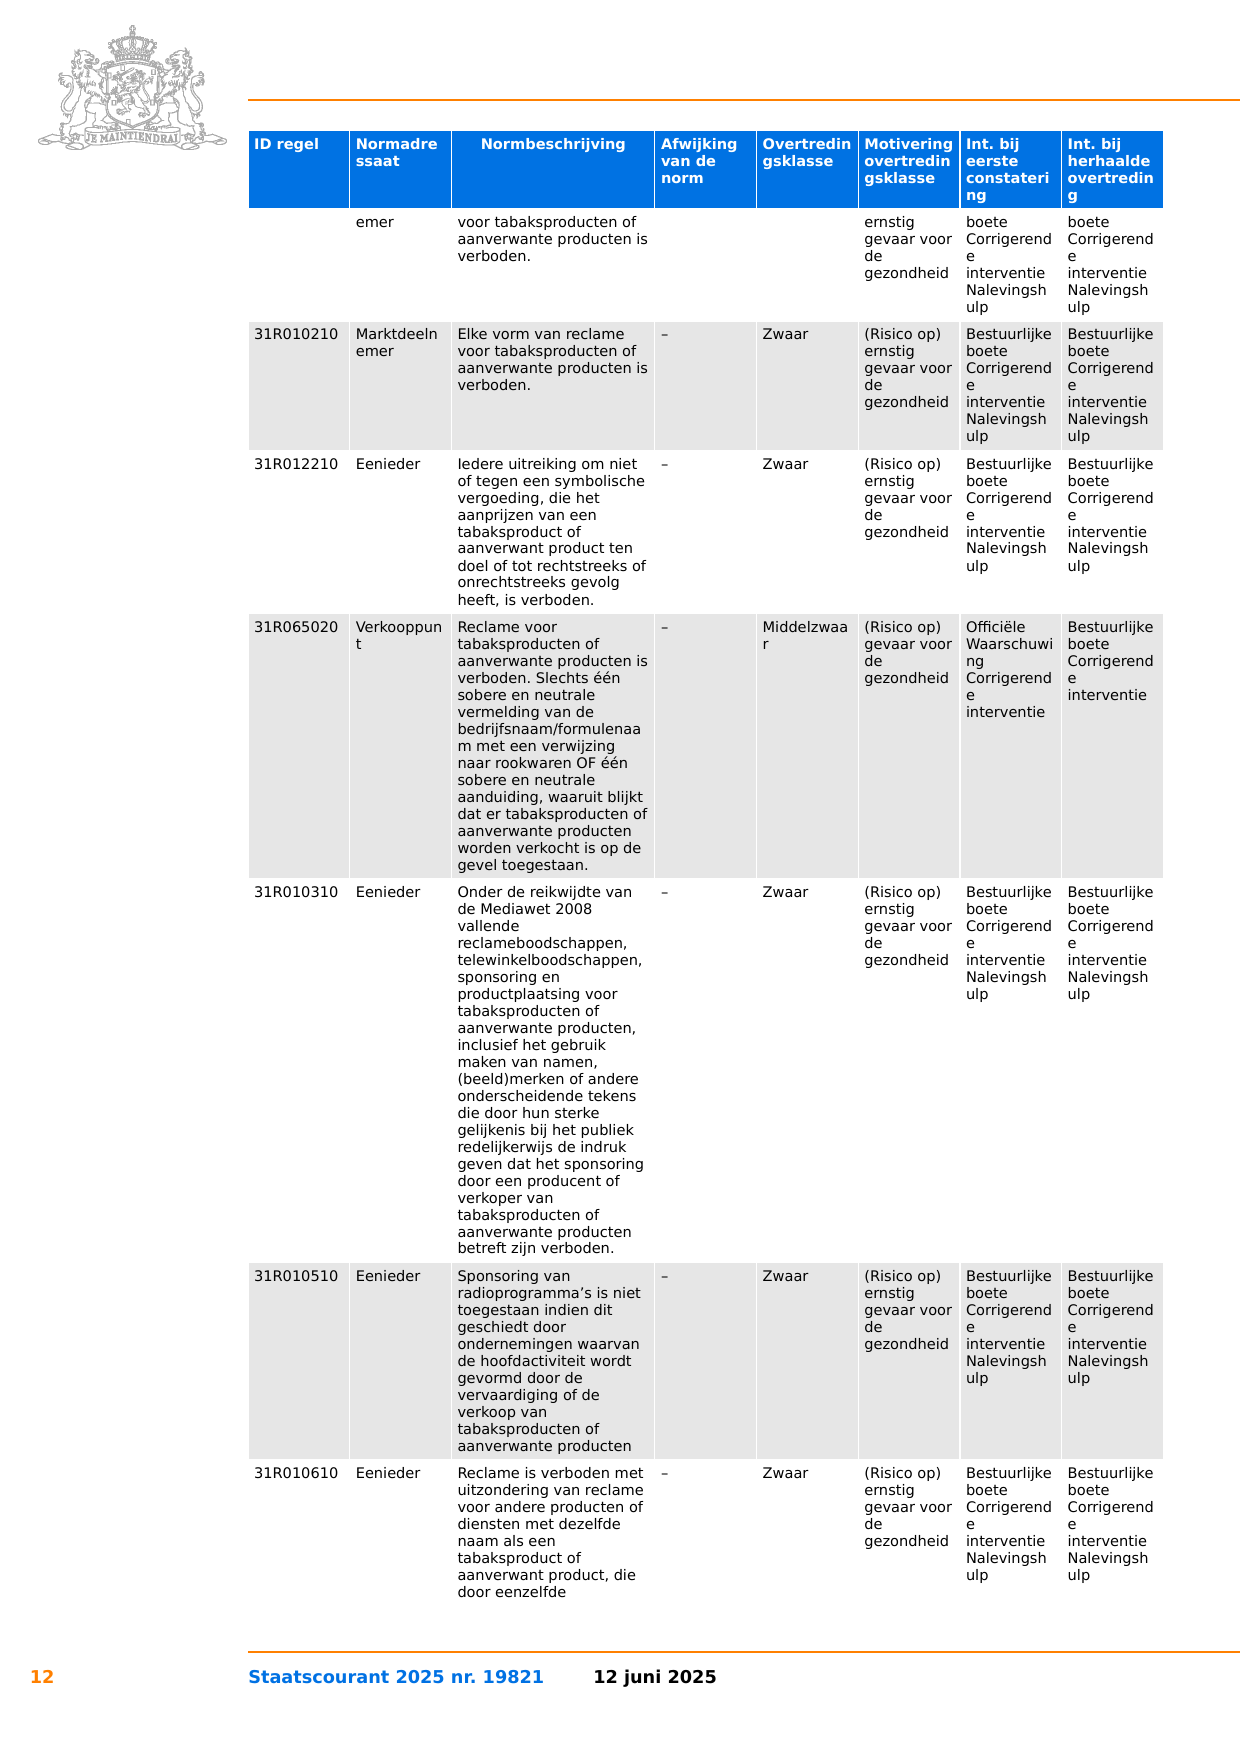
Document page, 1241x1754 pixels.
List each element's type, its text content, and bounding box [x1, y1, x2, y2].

table_cell – [655, 451, 756, 613]
table_cell Reclame is verboden met uitzondering van reclame voor andere producten of diensten met dezelfde naam als een tabaksproduct of aanverwant product, die door eenzelfde [452, 1460, 654, 1606]
table_cell 31R065020 [249, 614, 349, 878]
table_cell [655, 209, 756, 321]
table_cell Bestuurlijke boete Corrigerende interventie [1062, 614, 1163, 878]
table_cell 31R012210 [249, 451, 349, 613]
table_cell Verkooppunt [350, 614, 451, 878]
table_cell Bestuurlijke boete Corrigerende interventie Nalevingshulp [961, 1460, 1061, 1606]
table_cell Zwaar [757, 879, 858, 1262]
table_cell Bestuurlijke boete Corrigerende interventie Nalevingshulp [1062, 322, 1163, 450]
table_cell (Risico op) ernstig gevaar voor de gezondheid [859, 451, 959, 613]
table_cell Bestuurlijke boete Corrigerende interventie Nalevingshulp [961, 451, 1061, 613]
table_cell Bestuurlijke boete Corrigerende interventie Nalevingshulp [1062, 451, 1163, 613]
table_cell Bestuurlijke boete Corrigerende interventie Nalevingshulp [1062, 1460, 1163, 1606]
table_cell Eenieder [350, 1460, 451, 1606]
table_cell Zwaar [757, 1263, 858, 1459]
table_cell [249, 209, 349, 321]
table_cell Middelzwaar [757, 614, 858, 878]
table_cell – [655, 614, 756, 878]
table_header Afwijking van de norm [655, 131, 756, 208]
table_header Motivering overtredingsklasse [859, 131, 959, 208]
table_cell Bestuurlijke boete Corrigerende interventie Nalevingshulp [961, 1263, 1061, 1459]
table_header Int. bij herhaalde overtreding [1062, 131, 1163, 208]
picture [38, 25, 227, 150]
table_cell – [655, 1263, 756, 1459]
table_cell Officiële Waarschuwing Corrigerende interventie [961, 614, 1061, 878]
table_cell Iedere uitreiking om niet of tegen een symbolische vergoeding, die het aanprijzen van een tabaksproduct of aanverwant product ten doel of tot rechtstreeks of onrechtstreeks gevolg heeft, is verboden. [452, 451, 654, 613]
table_header Int. bij eerste constatering [961, 131, 1061, 208]
table_cell Marktdeelnemer [350, 322, 451, 450]
table_cell – [655, 1460, 756, 1606]
table_cell [757, 209, 858, 321]
table_header Overtredingsklasse [757, 131, 858, 208]
table_header Normadressaat [350, 131, 451, 208]
table_cell Zwaar [757, 1460, 858, 1606]
table_header ID regel [249, 131, 349, 208]
table_cell Reclame voor tabaksproducten of aanverwante producten is verboden. Slechts één sobere en neutrale vermelding van de bedrijfsnaam/formulenaam met een verwijzing naar rookwaren OF één sobere en neutrale aanduiding, waaruit blijkt dat er tabaksproducten of aanverwante producten worden verkocht is op de gevel toegestaan. [452, 614, 654, 878]
table_cell 31R010210 [249, 322, 349, 450]
table_cell – [655, 879, 756, 1262]
table_cell 31R010310 [249, 879, 349, 1262]
table_cell boete Corrigerende interventie Nalevingshulp [1062, 209, 1163, 321]
table_cell (Risico op) ernstig gevaar voor de gezondheid [859, 1460, 959, 1606]
table_cell emer [350, 209, 451, 321]
table_cell Eenieder [350, 879, 451, 1262]
table_cell Bestuurlijke boete Corrigerende interventie Nalevingshulp [1062, 879, 1163, 1262]
table_cell Onder de reikwijdte van de Mediawet 2008 vallende reclameboodschappen, telewinkelboodschappen, sponsoring en productplaatsing voor tabaksproducten of aanverwante producten, inclusief het gebruik maken van namen, (beeld)merken of andere onderscheidende tekens die door hun sterke gelijkenis bij het publiek redelijkerwijs de indruk geven dat het sponsoring door een producent of verkoper van tabaksproducten of aanverwante producten betreft zijn verboden. [452, 879, 654, 1262]
table_cell Zwaar [757, 451, 858, 613]
table_cell 31R010510 [249, 1263, 349, 1459]
table_cell Bestuurlijke boete Corrigerende interventie Nalevingshulp [961, 322, 1061, 450]
table_cell 31R010610 [249, 1460, 349, 1606]
table_cell (Risico op) ernstig gevaar voor de gezondheid [859, 879, 959, 1262]
table_cell Bestuurlijke boete Corrigerende interventie Nalevingshulp [961, 879, 1061, 1262]
table_cell Elke vorm van reclame voor tabaksproducten of aanverwante producten is verboden. [452, 322, 654, 450]
table_cell Eenieder [350, 451, 451, 613]
table_cell Sponsoring van radioprogramma’s is niet toegestaan indien dit geschiedt door ondernemingen waarvan de hoofdactiviteit wordt gevormd door de vervaardiging of de verkoop van tabaksproducten of aanverwante producten [452, 1263, 654, 1459]
table_cell voor tabaksproducten of aanverwante producten is verboden. [452, 209, 654, 321]
table_cell Eenieder [350, 1263, 451, 1459]
table_cell (Risico op) ernstig gevaar voor de gezondheid [859, 322, 959, 450]
table_cell (Risico op) gevaar voor de gezondheid [859, 614, 959, 878]
table_cell boete Corrigerende interventie Nalevingshulp [961, 209, 1061, 321]
table_cell ernstig gevaar voor de gezondheid [859, 209, 959, 321]
table_cell (Risico op) ernstig gevaar voor de gezondheid [859, 1263, 959, 1459]
table_header Normbeschrijving [452, 131, 654, 208]
table_cell – [655, 322, 756, 450]
table_cell Bestuurlijke boete Corrigerende interventie Nalevingshulp [1062, 1263, 1163, 1459]
table_cell Zwaar [757, 322, 858, 450]
